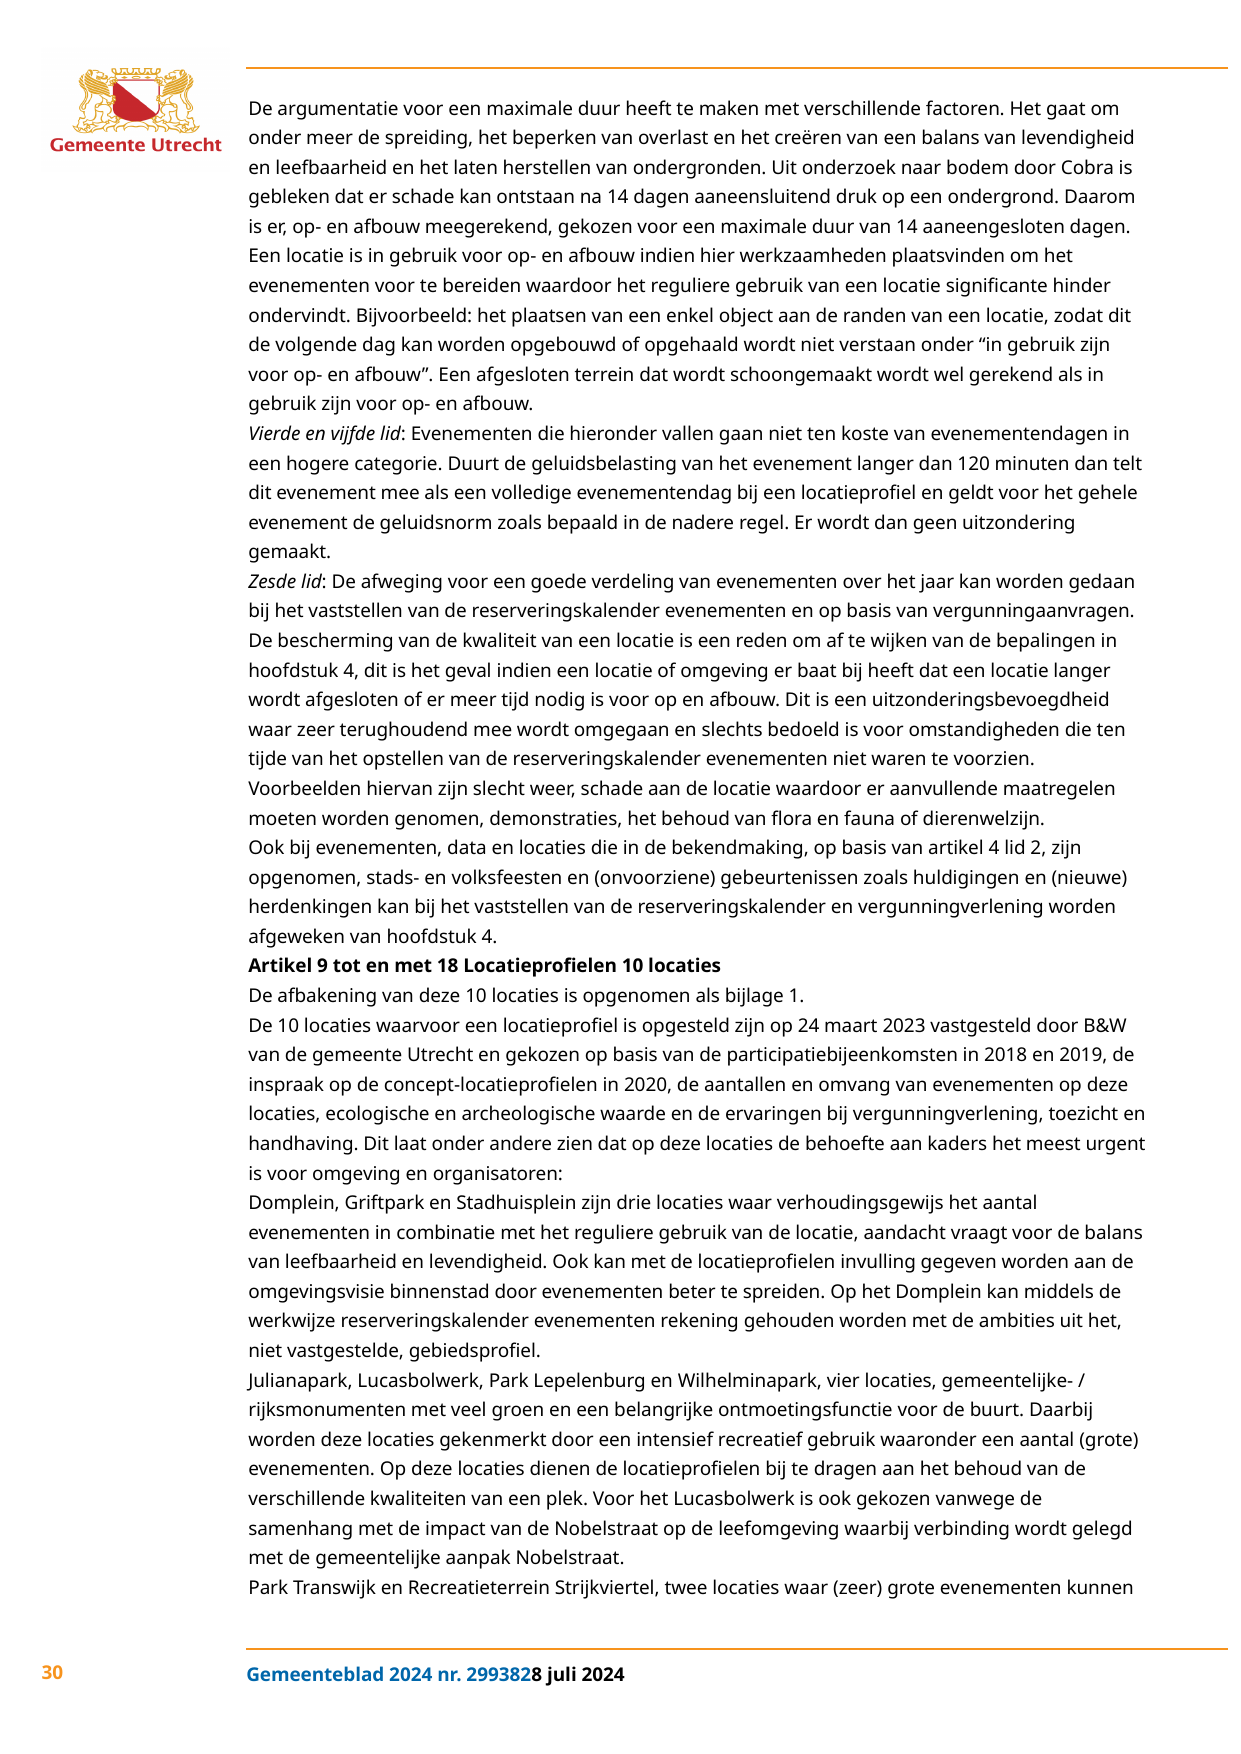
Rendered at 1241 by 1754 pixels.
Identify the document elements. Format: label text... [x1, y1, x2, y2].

text De argumentatie voor een maximale duur heeft te maken met verschillende factoren. Het gaat om onder meer de spreiding, het beperken van overlast en het creëren van een balans van levendigheid en leefbaarheid en het laten herstellen van ondergronden. Uit onderzoek naar bodem door Cobra is gebleken dat er schade kan ontstaan na 14 dagen aaneensluitend druk op een ondergrond. Daarom is er, op- en afbouw meegerekend, gekozen voor een maximale duur van 14 aaneengesloten dagen. [248, 95, 1152, 239]
text De bescherming van de kwaliteit van een locatie is een reden om af te wijken van de bepalingen in hoofdstuk 4, dit is het geval indien een locatie of omgeving er baat bij heeft dat een locatie langer wordt afgesloten of er meer tijd nodig is voor op en afbouw. Dit is een uitzonderingsbevoegdheid waar zeer terughoudend mee wordt omgegaan en slechts bedoeld is voor omstandigheden die ten tijde van het opstellen van de reserveringskalender evenementen niet waren te voorzien. Voorbeelden hiervan zijn slecht weer, schade aan de locatie waardoor er aanvullende maatregelen moeten worden genomen, demonstraties, het behoud van flora en fauna of dierenwelzijn. [248, 627, 1152, 831]
text Artikel 9 tot en met 18 Locatieprofielen 10 locaties [248, 953, 1152, 978]
text Zesde lid: De afweging voor een goede verdeling van evenementen over het jaar kan worden gedaan bij het vaststellen van de reserveringskalender evenementen en op basis van vergunningaanvragen. [248, 568, 1152, 623]
text Vierde en vijfde lid: Evenementen die hieronder vallen gaan niet ten koste van evenementendagen in een hogere categorie. Duurt de geluidsbelasting van het evenement langer dan 120 minuten dan telt dit evenement mee als een volledige evenementendag bij een locatieprofiel en geldt voor het gehele evenement de geluidsnorm zoals bepaald in de nadere regel. Er wordt dan geen uitzondering gemaakt. [248, 420, 1152, 564]
text De afbakening van deze 10 locaties is opgenomen als bijlage 1. [248, 982, 1152, 1008]
text Ook bij evenementen, data en locaties die in de bekendmaking, op basis van artikel 4 lid 2, zijn opgenomen, stads- en volksfeesten en (onvoorziene) gebeurtenissen zoals huldigingen en (nieuwe) herdenkingen kan bij het vaststellen van de reserveringskalender en vergunningverlening worden afgeweken van hoofdstuk 4. [248, 834, 1152, 949]
picture [41, 47, 231, 172]
text Een locatie is in gebruik voor op- en afbouw indien hier werkzaamheden plaatsvinden om het evenementen voor te bereiden waardoor het reguliere gebruik van een locatie significante hinder ondervindt. Bijvoorbeeld: het plaatsen van een enkel object aan de randen van een locatie, zodat dit de volgende dag kan worden opgebouwd of opgehaald wordt niet verstaan onder “in gebruik zijn voor op- en afbouw”. Een afgesloten terrein dat wordt schoongemaakt wordt wel gerekend als in gebruik zijn voor op- en afbouw. [248, 243, 1152, 416]
text Park Transwijk en Recreatieterrein Strijkviertel, twee locaties waar (zeer) grote evenementen kunnen [248, 1574, 1152, 1600]
text Domplein, Griftpark en Stadhuisplein zijn drie locaties waar verhoudingsgewijs het aantal evenementen in combinatie met het reguliere gebruik van de locatie, aandacht vraagt voor de balans van leefbaarheid en levendigheid. Ook kan met de locatieprofielen invulling gegeven worden aan de omgevingsvisie binnenstad door evenementen beter te spreiden. Op het Domplein kan middels de werkwijze reserveringskalender evenementen rekening gehouden worden met de ambities uit het, niet vastgestelde, gebiedsprofiel. [248, 1189, 1152, 1363]
text Julianapark, Lucasbolwerk, Park Lepelenburg en Wilhelminapark, vier locaties, gemeentelijke- / rijksmonumenten met veel groen en een belangrijke ontmoetingsfunctie voor de buurt. Daarbij worden deze locaties gekenmerkt door een intensief recreatief gebruik waaronder een aantal (grote) evenementen. Op deze locaties dienen de locatieprofielen bij te dragen aan het behoud van de verschillende kwaliteiten van een plek. Voor het Lucasbolwerk is ook gekozen vanwege de samenhang met de impact van de Nobelstraat op de leefomgeving waarbij verbinding wordt gelegd met de gemeentelijke aanpak Nobelstraat. [248, 1367, 1152, 1570]
text De 10 locaties waarvoor een locatieprofiel is opgesteld zijn op 24 maart 2023 vastgesteld door B&W van de gemeente Utrecht en gekozen op basis van de participatiebijeenkomsten in 2018 en 2019, de inspraak op de concept-locatieprofielen in 2020, de aantallen en omvang van evenementen op deze locaties, ecologische en archeologische waarde en de ervaringen bij vergunningverlening, toezicht en handhaving. Dit laat onder andere zien dat op deze locaties de behoefte aan kaders het meest urgent is voor omgeving en organisatoren: [248, 1012, 1152, 1186]
